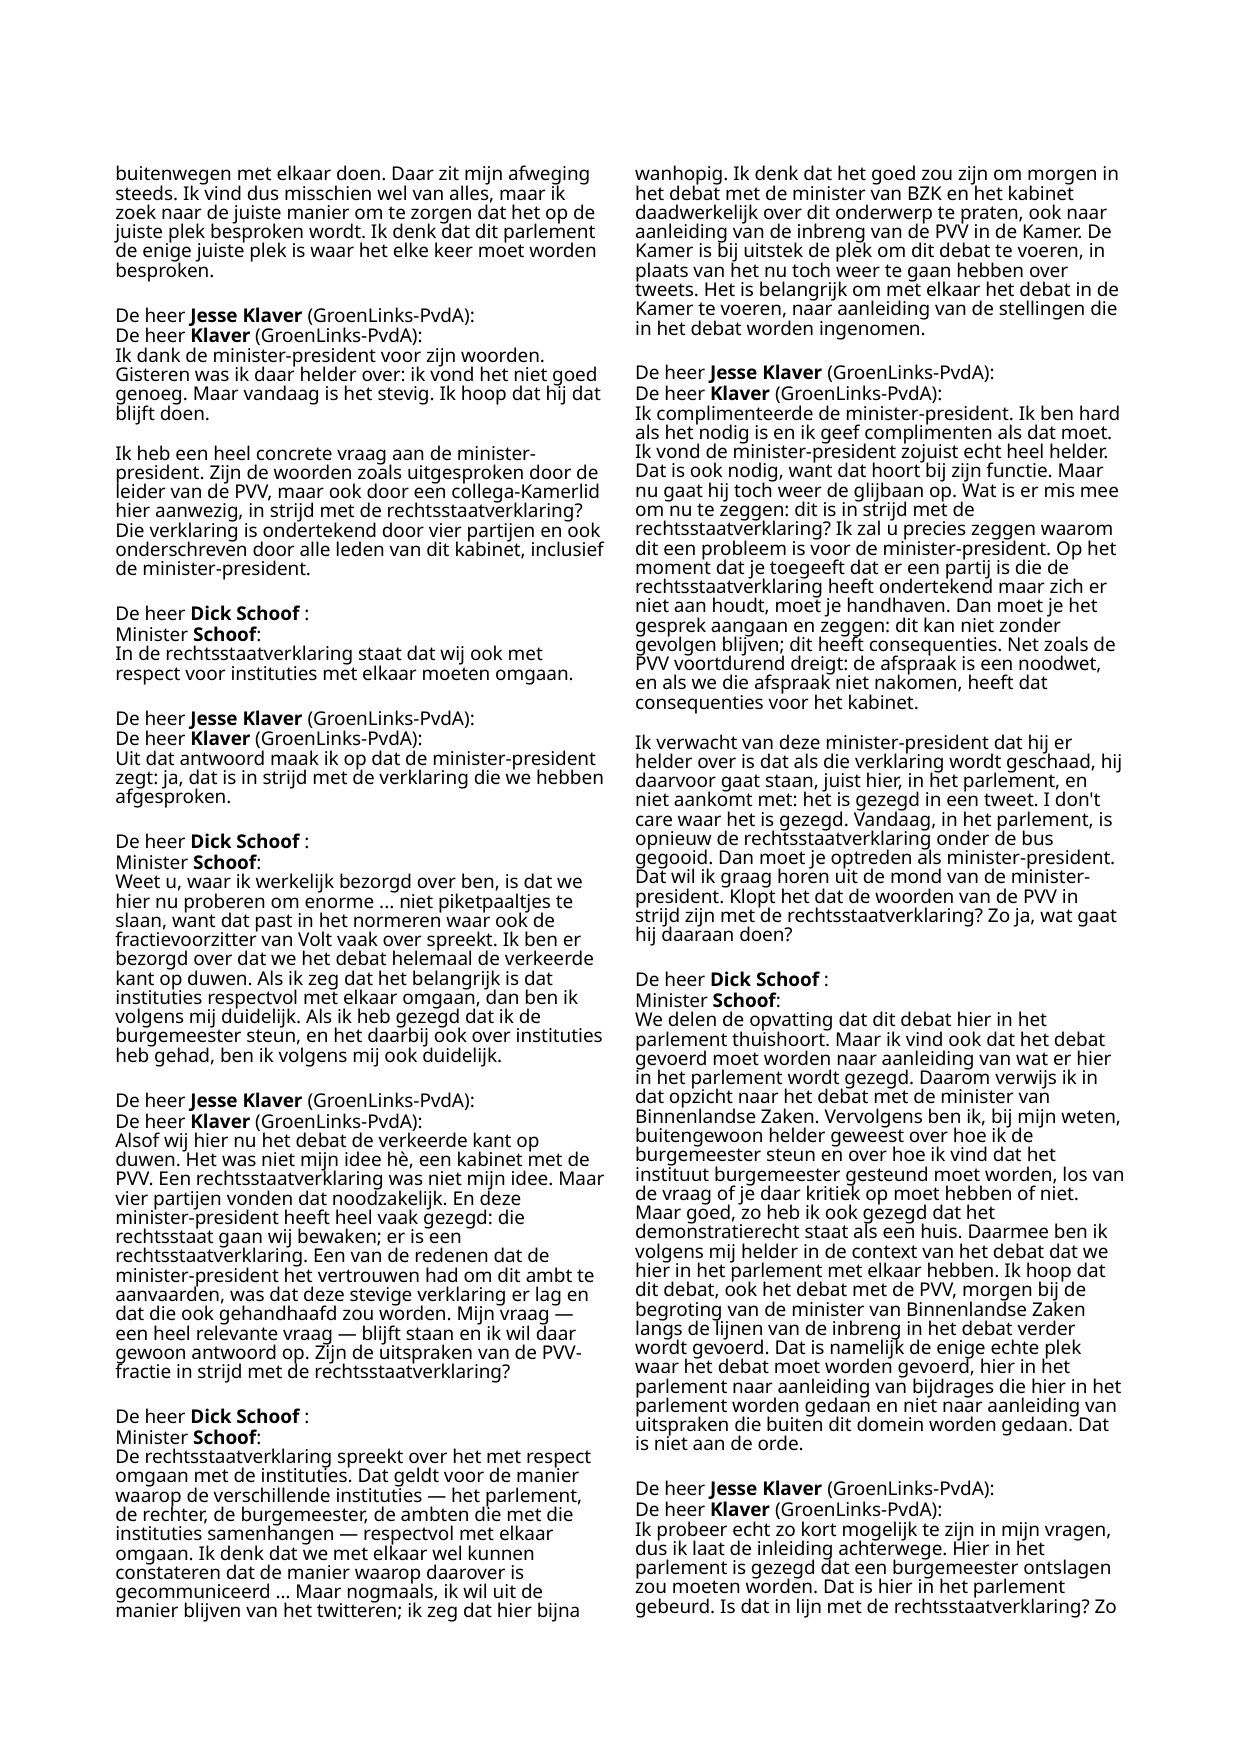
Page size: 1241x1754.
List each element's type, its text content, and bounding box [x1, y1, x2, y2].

text De heer Klaver (GroenLinks-PvdA): [115, 327, 605, 347]
text De heer Jesse Klaver (GroenLinks-PvdA): [115, 1087, 605, 1113]
text De heer Jesse Klaver (GroenLinks-PvdA): [635, 359, 1125, 385]
text De heer Jesse Klaver (GroenLinks-PvdA): [115, 302, 605, 327]
text De heer Klaver (GroenLinks-PvdA): [635, 385, 1125, 404]
text De heer Dick Schoof : [115, 600, 605, 626]
text De heer Jesse Klaver (GroenLinks-PvdA): [635, 1476, 1125, 1501]
text Ik dank de minister-president voor zijn woorden. Gisteren was ik daar helder over: ik vond het niet goed genoeg. Maar vandaag is het stevig. Ik hoop dat hij dat blijft doen. [115, 347, 605, 424]
text Minister Schoof: [115, 854, 605, 873]
text Weet u, waar ik werkelijk bezorgd over ben, is dat we hier nu proberen om enorme ... niet piketpaaltjes te slaan, want dat past in het normeren waar ook de fractievoorzitter van Volt vaak over spreekt. Ik ben er bezorgd over dat we het debat helemaal de verkeerde kant op duwen. Als ik zeg dat het belangrijk is dat instituties respectvol met elkaar omgaan, dan ben ik volgens mij duidelijk. Als ik heb gezegd dat ik de burgemeester steun, en het daarbij ook over instituties heb gehad, ben ik volgens mij ook duidelijk. [115, 873, 605, 1066]
text Uit dat antwoord maak ik op dat de minister-president zegt: ja, dat is in strijd met de verklaring die we hebben afgesproken. [115, 750, 605, 807]
text In de rechtsstaatverklaring staat dat wij ook met respect voor instituties met elkaar moeten omgaan. [115, 645, 605, 684]
text Ik heb een heel concrete vraag aan de minister-president. Zijn de woorden zoals uitgesproken door de leider van de PVV, maar ook door een collega-Kamerlid hier aanwezig, in strijd met de rechtsstaatverklaring? Die verklaring is ondertekend door vier partijen en ook onderschreven door alle leden van dit kabinet, inclusief de minister-president. [115, 444, 605, 579]
text wanhopig. Ik denk dat het goed zou zijn om morgen in het debat met de minister van BZK en het kabinet daadwerkelijk over dit onderwerp te praten, ook naar aanleiding van de inbreng van de PVV in de Kamer. De Kamer is bij uitstek de plek om dit debat te voeren, in plaats van het nu toch weer te gaan hebben over tweets. Het is belangrijk om met elkaar het debat in de Kamer te voeren, naar aanleiding van de stellingen die in het debat worden ingenomen. [635, 165, 1125, 339]
text De heer Jesse Klaver (GroenLinks-PvdA): [115, 705, 605, 730]
text buitenwegen met elkaar doen. Daar zit mijn afweging steeds. Ik vind dus misschien wel van alles, maar ik zoek naar de juiste manier om te zorgen dat het op de juiste plek besproken wordt. Ik denk dat dit parlement de enige juiste plek is waar het elke keer moet worden besproken. [115, 165, 605, 281]
text De heer Klaver (GroenLinks-PvdA): [635, 1501, 1125, 1521]
text Ik verwacht van deze minister-president dat hij er helder over is dat als die verklaring wordt geschaad, hij daarvoor gaat staan, juist hier, in het parlement, en niet aankomt met: het is gezegd in een tweet. I don't care waar het is gezegd. Vandaag, in het parlement, is opnieuw de rechtsstaatverklaring onder de bus gegooid. Dan moet je optreden als minister-president. Dat wil ik graag horen uit de mond van de minister-president. Klopt het dat de woorden van de PVV in strijd zijn met de rechtsstaatverklaring? Zo ja, wat gaat hij daaraan doen? [635, 734, 1125, 946]
text De rechtsstaatverklaring spreekt over het met respect omgaan met de instituties. Dat geldt voor de manier waarop de verschillende instituties — het parlement, de rechter, de burgemeester, de ambten die met die instituties samenhangen — respectvol met elkaar omgaan. Ik denk dat we met elkaar wel kunnen constateren dat de manier waarop daarover is gecommuniceerd … Maar nogmaals, ik wil uit de manier blijven van het twitteren; ik zeg dat hier bijna [115, 1448, 605, 1622]
text Minister Schoof: [115, 626, 605, 645]
text De heer Klaver (GroenLinks-PvdA): [115, 1113, 605, 1132]
text Ik complimenteerde de minister-president. Ik ben hard als het nodig is en ik geef complimenten als dat moet. Ik vond de minister-president zojuist echt heel helder. Dat is ook nodig, want dat hoort bij zijn functie. Maar nu gaat hij toch weer de glijbaan op. Wat is er mis mee om nu te zeggen: dit is in strijd met de rechtsstaatverklaring? Ik zal u precies zeggen waarom dit een probleem is voor de minister-president. Op het moment dat je toegeeft dat er een partij is die de rechtsstaatverklaring heeft ondertekend maar zich er niet aan houdt, moet je handhaven. Dan moet je het gesprek aangaan en zeggen: dit kan niet zonder gevolgen blijven; dit heeft consequenties. Net zoals de PVV voortdurend dreigt: de afspraak is een noodwet, en als we die afspraak niet nakomen, heeft dat consequenties voor het kabinet. [635, 404, 1125, 713]
text Minister Schoof: [115, 1429, 605, 1448]
text We delen de opvatting dat dit debat hier in het parlement thuishoort. Maar ik vind ook dat het debat gevoerd moet worden naar aanleiding van wat er hier in het parlement wordt gezegd. Daarom verwijs ik in dat opzicht naar het debat met de minister van Binnenlandse Zaken. Vervolgens ben ik, bij mijn weten, buitengewoon helder geweest over hoe ik de burgemeester steun en over hoe ik vind dat het instituut burgemeester gesteund moet worden, los van de vraag of je daar kritiek op moet hebben of niet. Maar goed, zo heb ik ook gezegd dat het demonstratierecht staat als een huis. Daarmee ben ik volgens mij helder in de context van het debat dat we hier in het parlement met elkaar hebben. Ik hoop dat dit debat, ook het debat met de PVV, morgen bij de begroting van de minister van Binnenlandse Zaken langs de lijnen van de inbreng in het debat verder wordt gevoerd. Dat is namelijk de enige echte plek waar het debat moet worden gevoerd, hier in het parlement naar aanleiding van bijdrages die hier in het parlement worden gedaan en niet naar aanleiding van uitspraken die buiten dit domein worden gedaan. Dat is niet aan de orde. [635, 1011, 1125, 1455]
text Minister Schoof: [635, 992, 1125, 1011]
text Ik probeer echt zo kort mogelijk te zijn in mijn vragen, dus ik laat de inleiding achterwege. Hier in het parlement is gezegd dat een burgemeester ontslagen zou moeten worden. Dat is hier in het parlement gebeurd. Is dat in lijn met de rechtsstaatverklaring? Zo [635, 1521, 1125, 1617]
text De heer Klaver (GroenLinks-PvdA): [115, 730, 605, 750]
text De heer Dick Schoof : [635, 966, 1125, 992]
text Alsof wij hier nu het debat de verkeerde kant op duwen. Het was niet mijn idee hè, een kabinet met de PVV. Een rechtsstaatverklaring was niet mijn idee. Maar vier partijen vonden dat noodzakelijk. En deze minister-president heeft heel vaak gezegd: die rechtsstaat gaan wij bewaken; er is een rechtsstaatverklaring. Een van de redenen dat de minister-president het vertrouwen had om dit ambt te aanvaarden, was dat deze stevige verklaring er lag en dat die ook gehandhaafd zou worden. Mijn vraag — een heel relevante vraag — blijft staan en ik wil daar gewoon antwoord op. Zijn de uitspraken van de PVV-fractie in strijd met de rechtsstaatverklaring? [115, 1132, 605, 1382]
text De heer Dick Schoof : [115, 1403, 605, 1429]
text De heer Dick Schoof : [115, 828, 605, 854]
